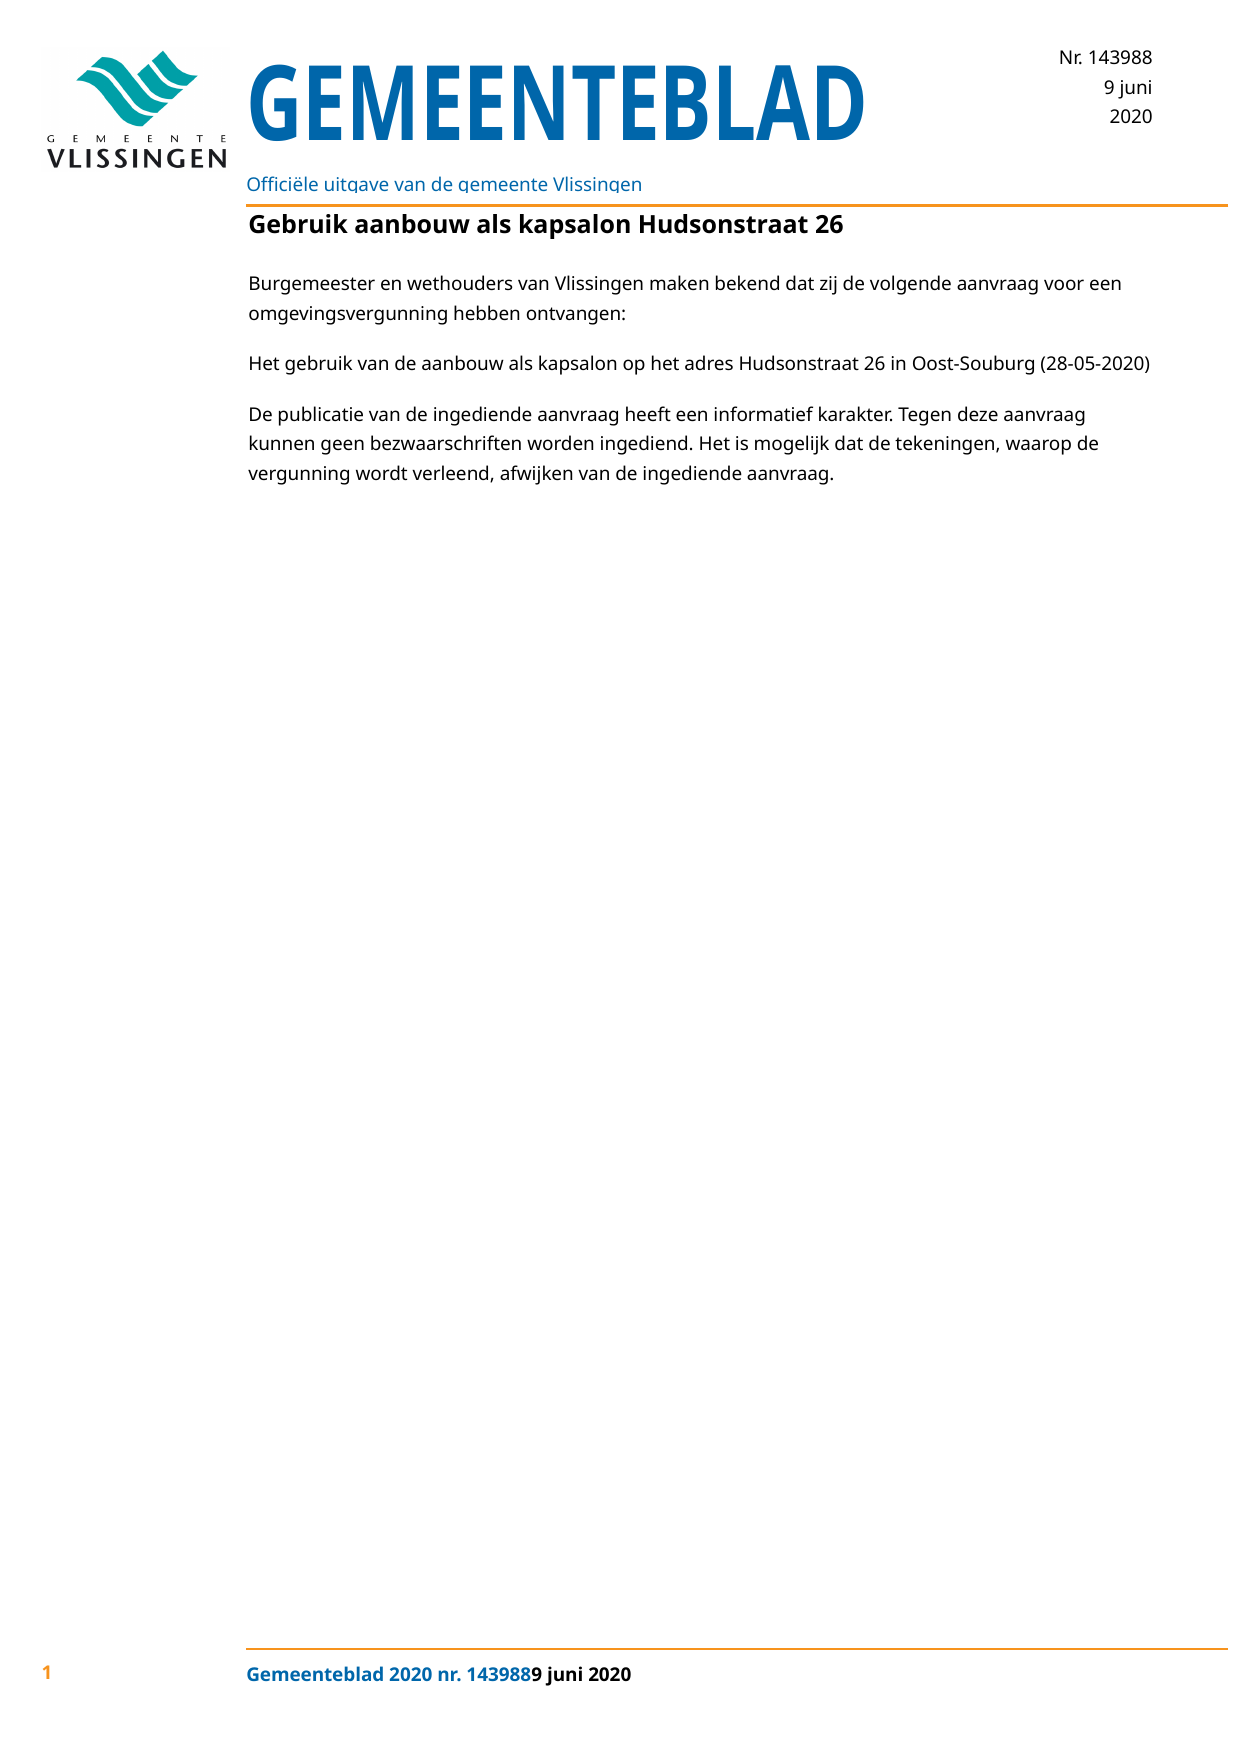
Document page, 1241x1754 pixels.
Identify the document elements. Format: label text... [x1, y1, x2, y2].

text De publicatie van de ingediende aanvraag heeft een informatief karakter. Tegen deze aanvraag kunnen geen bezwaarschriften worden ingediend. Het is mogelijk dat de tekeningen, waarop de vergunning wordt verleend, afwijken van de ingediende aanvraag. [248, 401, 1152, 486]
picture [41, 47, 231, 172]
text Burgemeester en wethouders van Vlissingen maken bekend dat zij de volgende aanvraag voor een omgevingsvergunning hebben ontvangen: [248, 270, 1152, 326]
text Gebruik aanbouw als kapsalon Hudsonstraat 26 [248, 207, 1152, 241]
text Het gebruik van de aanbouw als kapsalon op het adres Hudsonstraat 26 in Oost-Souburg (28-05-2020) [248, 350, 1152, 376]
